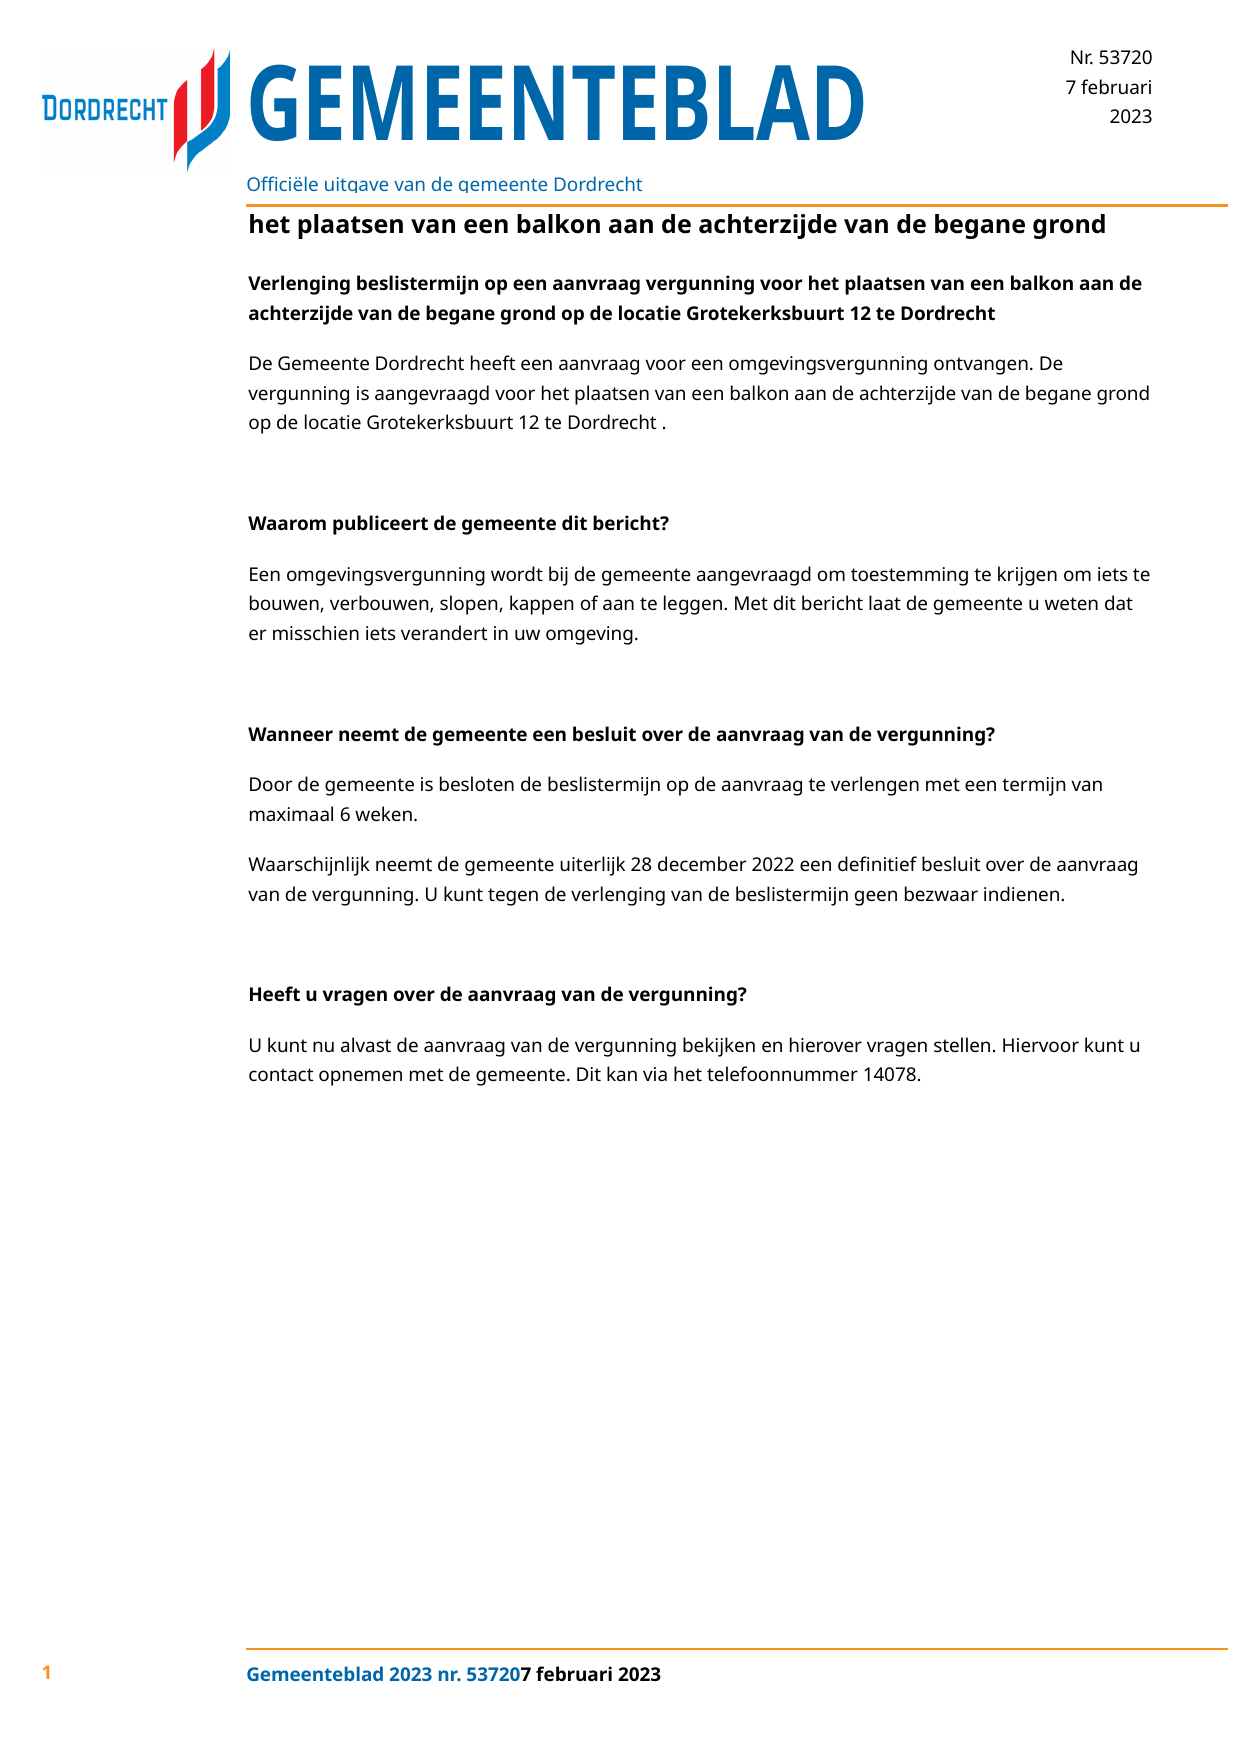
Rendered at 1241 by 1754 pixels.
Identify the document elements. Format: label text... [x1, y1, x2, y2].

text U kunt nu alvast de aanvraag van de vergunning bekijken en hierover vragen stellen. Hiervoor kunt u contact opnemen met de gemeente. Dit kan via het telefoonnummer 14078. [248, 1032, 1152, 1087]
text Een omgevingsvergunning wordt bij de gemeente aangevraagd om toestemming te krijgen om iets te bouwen, verbouwen, slopen, kappen of aan te leggen. Met dit bericht laat de gemeente u weten dat er misschien iets verandert in uw omgeving. [248, 561, 1152, 646]
text Wanneer neemt de gemeente een besluit over de aanvraag van de vergunning? [248, 721, 1152, 746]
text Heeft u vragen over de aanvraag van de vergunning? [248, 982, 1152, 1007]
text Door de gemeente is besloten de beslistermijn op de aanvraag te verlengen met een termijn van maximaal 6 weken. [248, 771, 1152, 826]
text het plaatsen van een balkon aan de achterzijde van de begane grond [248, 207, 1152, 241]
text Waarschijnlijk neemt de gemeente uiterlijk 28 december 2022 een definitief besluit over de aanvraag van de vergunning. U kunt tegen de verlenging van de beslistermijn geen bezwaar indienen. [248, 851, 1152, 906]
text Waarom publiceert de gemeente dit bericht? [248, 510, 1152, 536]
text De Gemeente Dordrecht heeft een aanvraag voor een omgevingsvergunning ontvangen. De vergunning is aangevraagd voor het plaatsen van een balkon aan de achterzijde van de begane grond op de locatie Grotekerksbuurt 12 te Dordrecht . [248, 350, 1152, 435]
picture [41, 47, 231, 172]
text Verlenging beslistermijn op een aanvraag vergunning voor het plaatsen van een balkon aan de achterzijde van de begane grond op de locatie Grotekerksbuurt 12 te Dordrecht [248, 270, 1152, 326]
